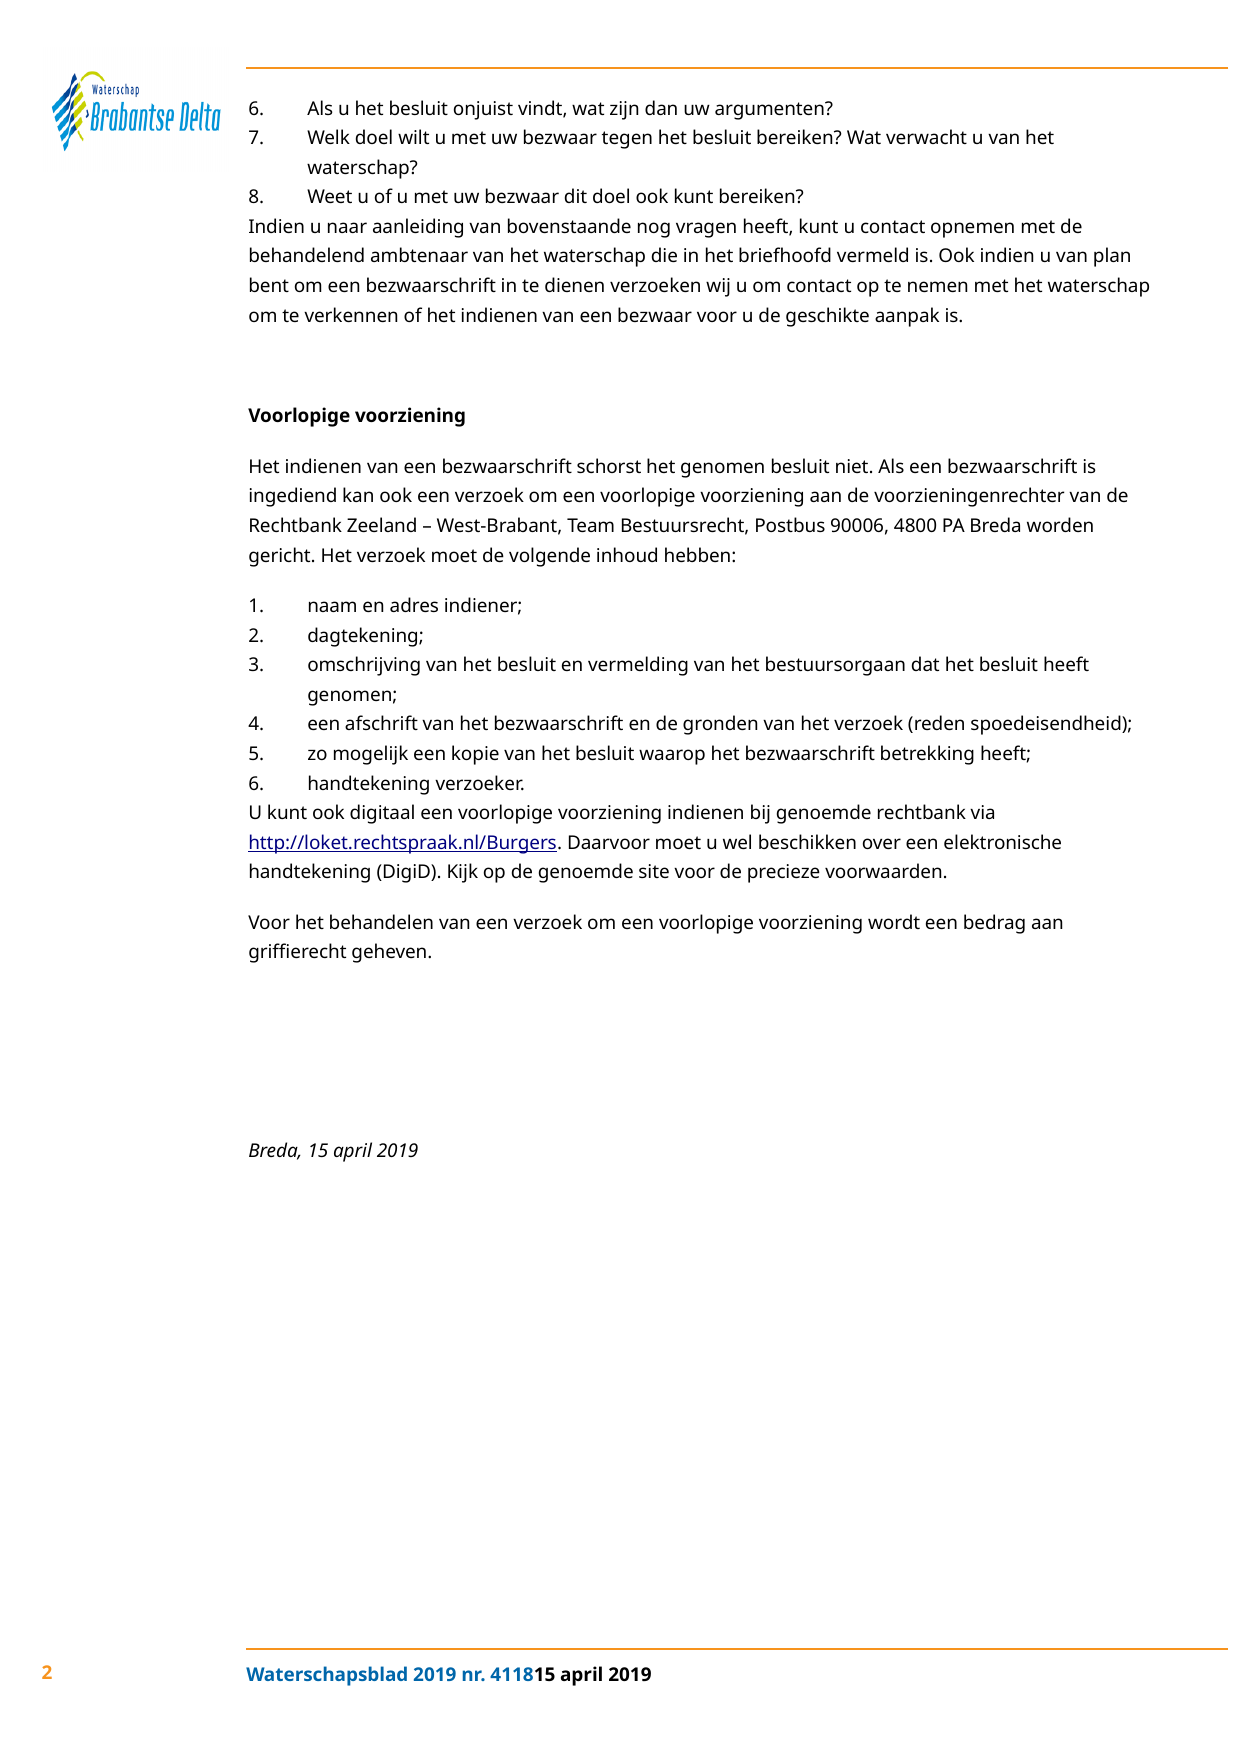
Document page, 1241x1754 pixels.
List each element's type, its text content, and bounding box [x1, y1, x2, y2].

list naam en adres indiener; [248, 592, 1152, 618]
text Voor het behandelen van een verzoek om een voorlopige voorziening wordt een bedrag aan griffierecht geheven. [248, 909, 1152, 964]
list zo mogelijk een kopie van het besluit waarop het bezwaarschrift betrekking heeft; [248, 740, 1152, 766]
text Het indienen van een bezwaarschrift schorst het genomen besluit niet. Als een bezwaarschrift is ingediend kan ook een verzoek om een voorlopige voorziening aan de voorzieningenrechter van de Rechtbank Zeeland – West-Brabant, Team Bestuursrecht, Postbus 90006, 4800 PA Breda worden gericht. Het verzoek moet de volgende inhoud hebben: [248, 453, 1152, 568]
list omschrijving van het besluit en vermelding van het bestuursorgaan dat het besluit heeft genomen; [248, 651, 1152, 707]
list een afschrift van het bezwaarschrift en de gronden van het verzoek (reden spoedeisendheid); [248, 711, 1152, 736]
list Welk doel wilt u met uw bezwaar tegen het besluit bereiken? Wat verwacht u van het waterschap? [248, 124, 1152, 180]
text Indien u naar aanleiding van bovenstaande nog vragen heeft, kunt u contact opnemen met de behandelend ambtenaar van het waterschap die in het briefhoofd vermeld is. Ook indien u van plan bent om een bezwaarschrift in te dienen verzoeken wij u om contact op te nemen met het waterschap om te verkennen of het indienen van een bezwaar voor u de geschikte aanpak is. [248, 213, 1152, 328]
picture [41, 47, 231, 172]
list handtekening verzoeker. [248, 770, 1152, 796]
text Breda, 15 april 2019 [248, 1138, 1152, 1163]
text Voorlopige voorziening [248, 403, 1152, 428]
list dagtekening; [248, 622, 1152, 648]
text U kunt ook digitaal een voorlopige voorziening indienen bij genoemde rechtbank via http://loket.rechtspraak.nl/Burgers. Daarvoor moet u wel beschikken over een elektronische handtekening (DigiD). Kijk op de genoemde site voor de precieze voorwaarden. [248, 799, 1152, 884]
list Als u het besluit onjuist vindt, wat zijn dan uw argumenten? [248, 95, 1152, 121]
list Weet u of u met uw bezwaar dit doel ook kunt bereiken? [248, 183, 1152, 209]
